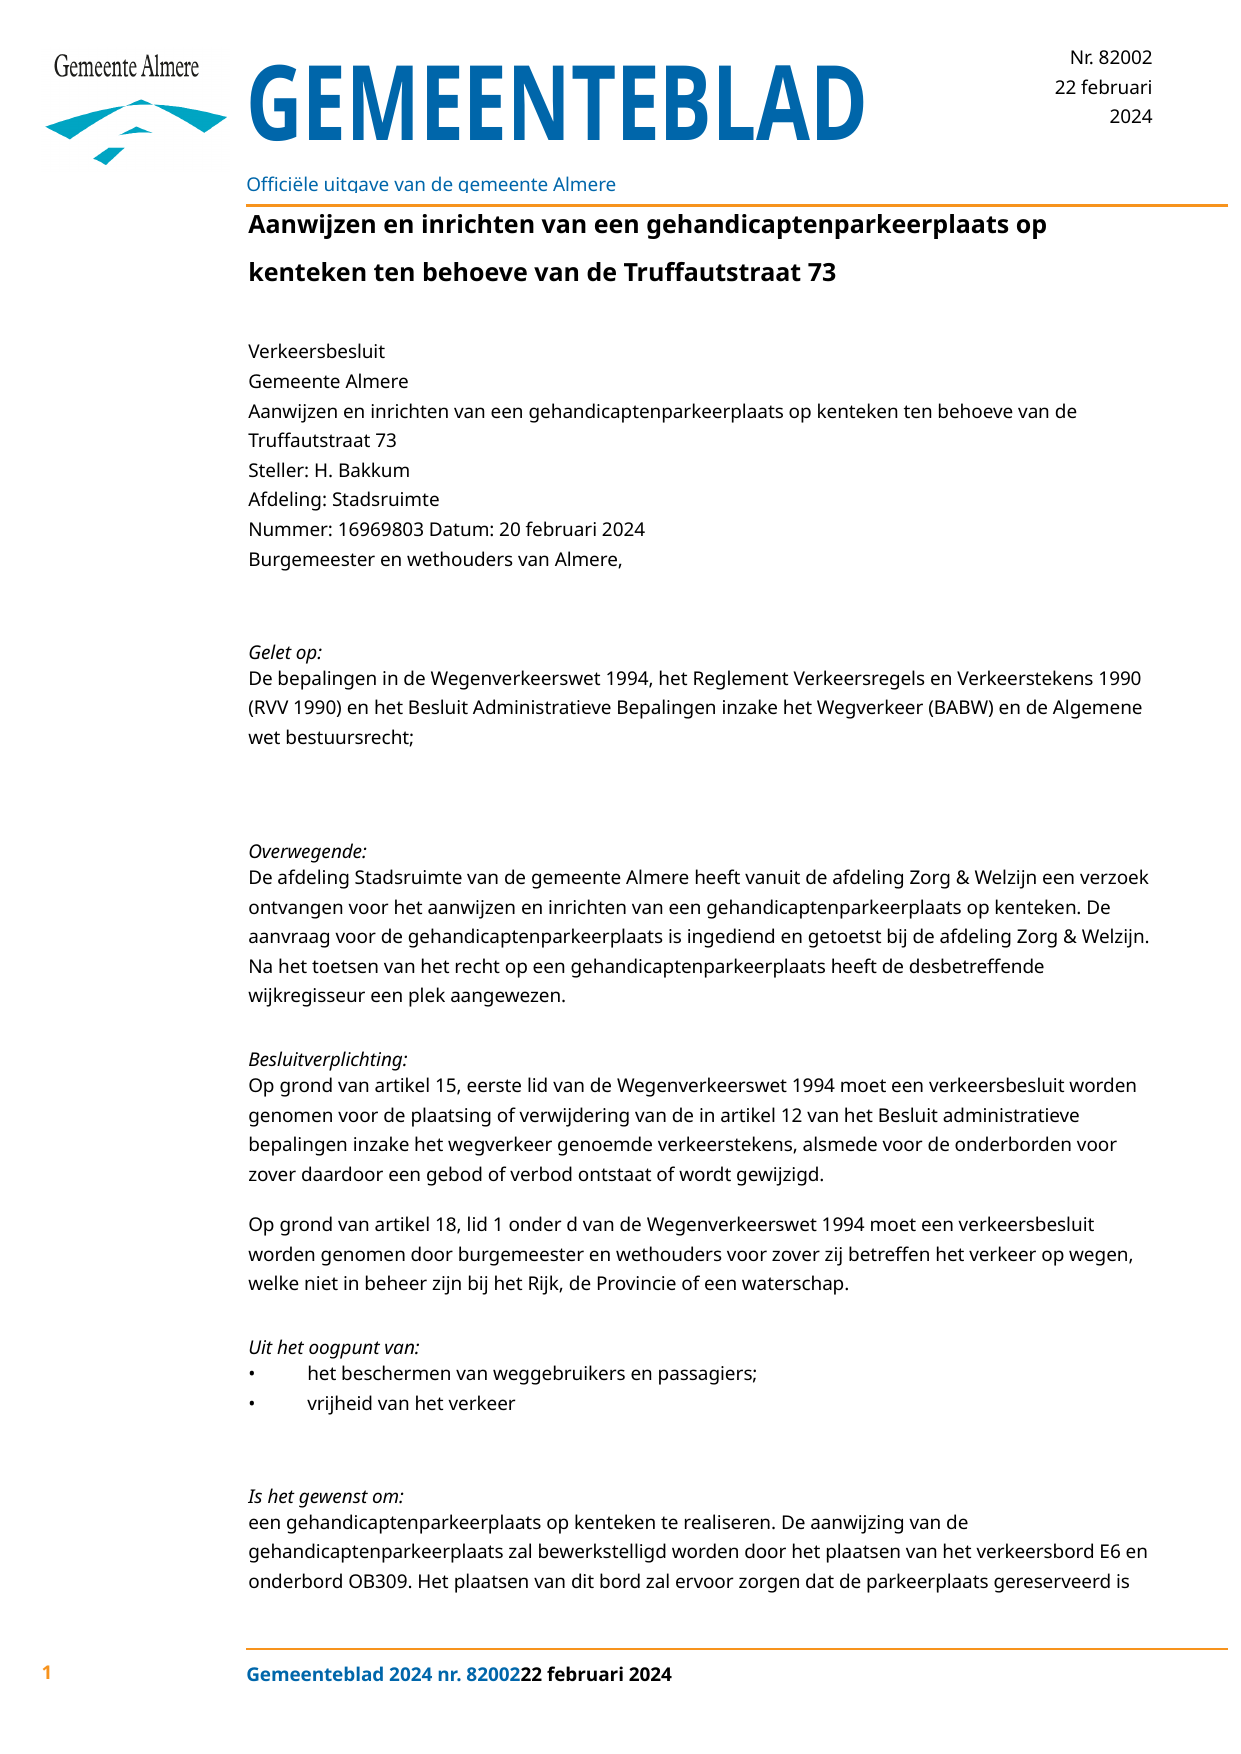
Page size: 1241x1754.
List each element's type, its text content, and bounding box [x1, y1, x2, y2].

text Aanwijzen en inrichten van een gehandicaptenparkeerplaats op kenteken ten behoeve van de Truffautstraat 73 [248, 207, 1152, 288]
text Gelet op: [248, 639, 1152, 665]
text een gehandicaptenparkeerplaats op kenteken te realiseren. De aanwijzing van de gehandicaptenparkeerplaats zal bewerkstelligd worden door het plaatsen van het verkeersbord E6 en onderbord OB309. Het plaatsen van dit bord zal ervoor zorgen dat de parkeerplaats gereserveerd is [248, 1509, 1152, 1594]
text Aanwijzen en inrichten van een gehandicaptenparkeerplaats op kenteken ten behoeve van de Truffautstraat 73 [248, 398, 1152, 453]
text Burgemeester en wethouders van Almere, [248, 546, 1152, 571]
text Steller: H. Bakkum [248, 457, 1152, 483]
picture [41, 47, 231, 172]
text De afdeling Stadsruimte van de gemeente Almere heeft vanuit de afdeling Zorg & Welzijn een verzoek ontvangen voor het aanwijzen en inrichten van een gehandicaptenparkeerplaats op kenteken. De aanvraag voor de gehandicaptenparkeerplaats is ingediend en getoetst bij de afdeling Zorg & Welzijn. Na het toetsen van het recht op een gehandicaptenparkeerplaats heeft de desbetreffende wijkregisseur een plek aangewezen. [248, 864, 1152, 1008]
text Uit het oogpunt van: [248, 1334, 1152, 1360]
list vrijheid van het verkeer [248, 1390, 1152, 1416]
text Nummer: 16969803 Datum: 20 februari 2024 [248, 516, 1152, 542]
text Afdeling: Stadsruimte [248, 487, 1152, 512]
text Gemeente Almere [248, 368, 1152, 394]
list het beschermen van weggebruikers en passagiers; [248, 1360, 1152, 1386]
text De bepalingen in de Wegenverkeerswet 1994, het Reglement Verkeersregels en Verkeerstekens 1990 (RVV 1990) en het Besluit Administratieve Bepalingen inzake het Wegverkeer (BABW) en de Algemene wet bestuursrecht; [248, 665, 1152, 750]
text Op grond van artikel 18, lid 1 onder d van de Wegenverkeerswet 1994 moet een verkeersbesluit worden genomen door burgemeester en wethouders voor zover zij betreffen het verkeer op wegen, welke niet in beheer zijn bij het Rijk, de Provincie of een waterschap. [248, 1211, 1152, 1296]
text Op grond van artikel 15, eerste lid van de Wegenverkeerswet 1994 moet een verkeersbesluit worden genomen voor de plaatsing of verwijdering van de in artikel 12 van het Besluit administratieve bepalingen inzake het wegverkeer genoemde verkeerstekens, alsmede voor de onderborden voor zover daardoor een gebod of verbod ontstaat of wordt gewijzigd. [248, 1072, 1152, 1187]
text Is het gewenst om: [248, 1483, 1152, 1509]
text Overwegende: [248, 838, 1152, 864]
text Verkeersbesluit [248, 339, 1152, 364]
text Besluitverplichting: [248, 1047, 1152, 1072]
